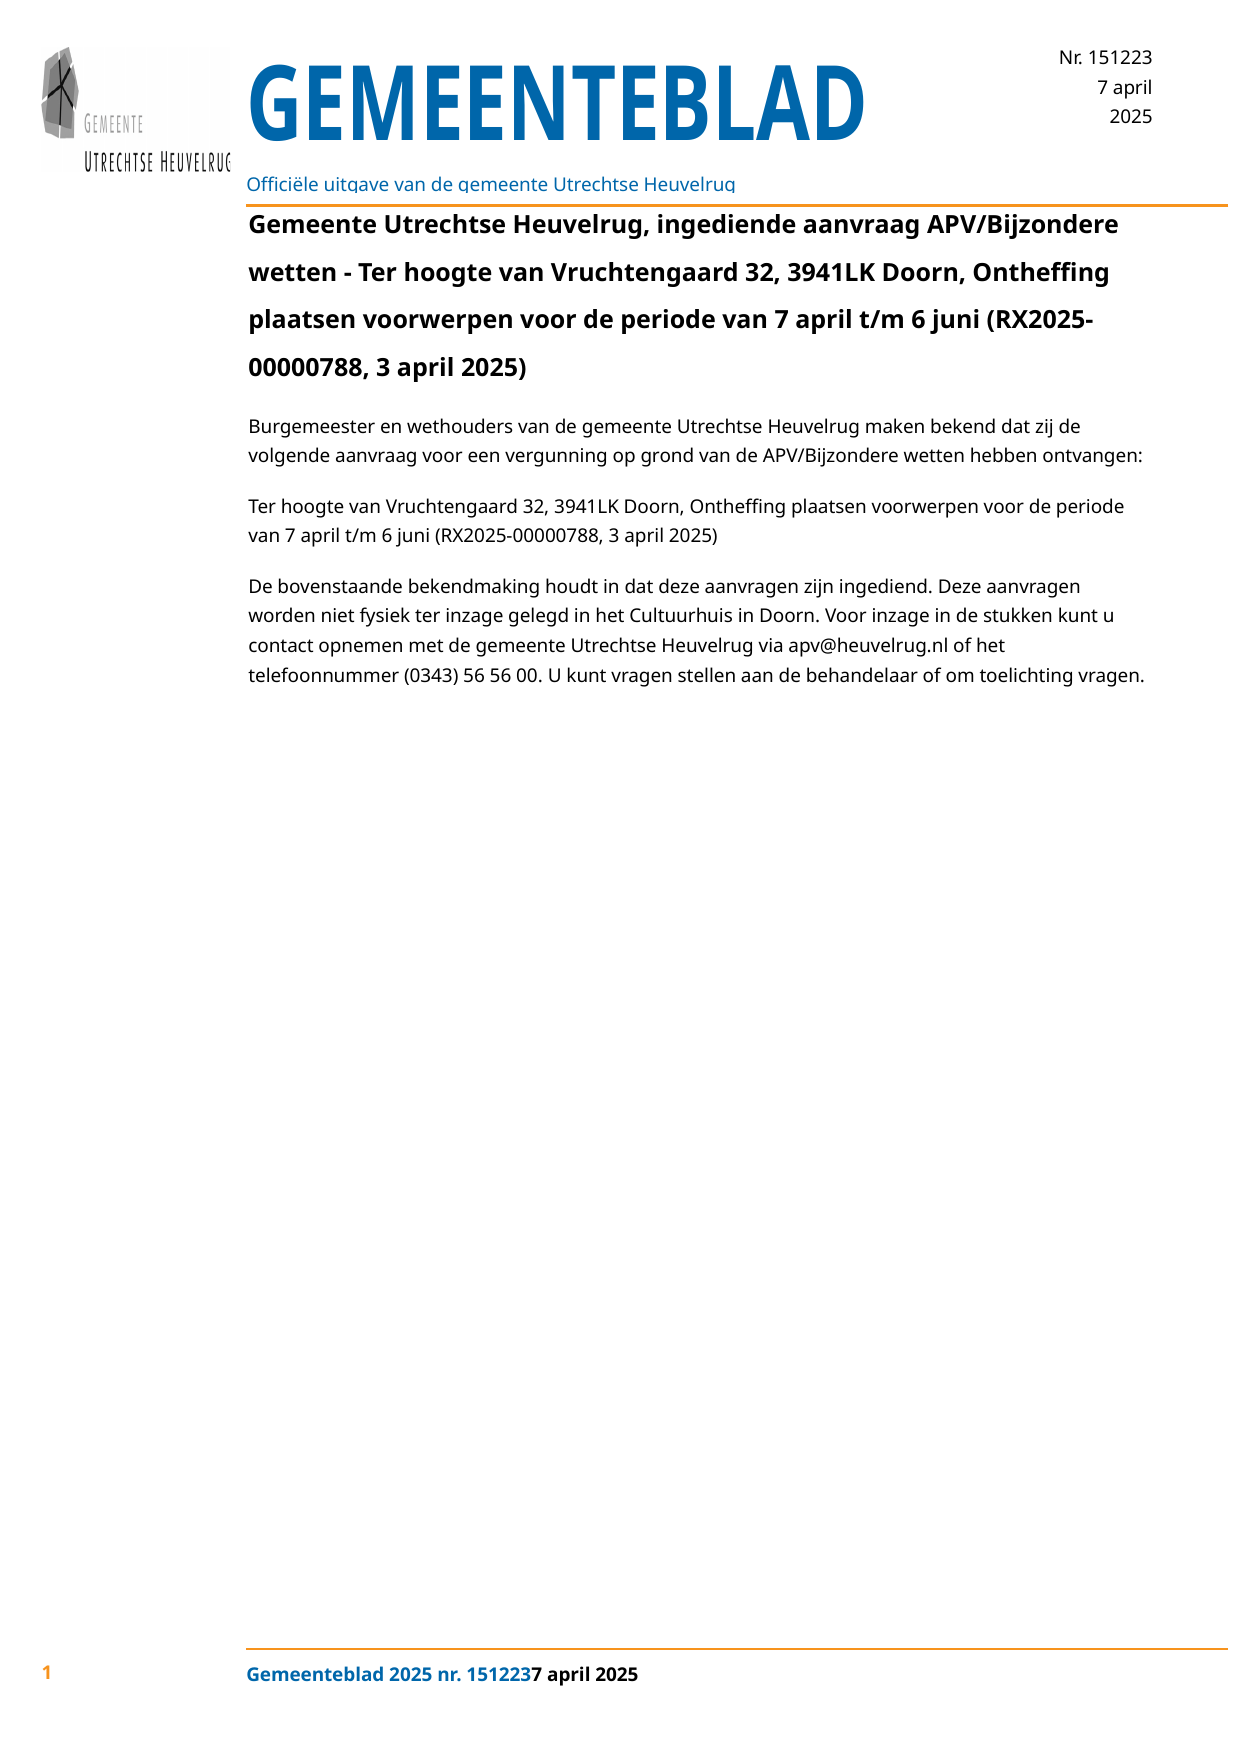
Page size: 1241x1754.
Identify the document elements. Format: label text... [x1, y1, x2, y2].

text Ter hoogte van Vruchtengaard 32, 3941LK Doorn, Ontheffing plaatsen voorwerpen voor de periode van 7 april t/m 6 juni (RX2025-00000788, 3 april 2025) [248, 493, 1152, 548]
text De bovenstaande bekendmaking houdt in dat deze aanvragen zijn ingediend. Deze aanvragen worden niet fysiek ter inzage gelegd in het Cultuurhuis in Doorn. Voor inzage in de stukken kunt u contact opnemen met de gemeente Utrechtse Heuvelrug via apv@heuvelrug.nl of het telefoonnummer (0343) 56 56 00. U kunt vragen stellen aan de behandelaar of om toelichting vragen. [248, 573, 1152, 688]
text Gemeente Utrechtse Heuvelrug, ingediende aanvraag APV/Bijzondere wetten - Ter hoogte van Vruchtengaard 32, 3941LK Doorn, Ontheffing plaatsen voorwerpen voor de periode van 7 april t/m 6 juni (RX2025-00000788, 3 april 2025) [248, 207, 1152, 384]
picture [41, 47, 231, 172]
text Burgemeester en wethouders van de gemeente Utrechtse Heuvelrug maken bekend dat zij de volgende aanvraag voor een vergunning op grond van de APV/Bijzondere wetten hebben ontvangen: [248, 413, 1152, 468]
